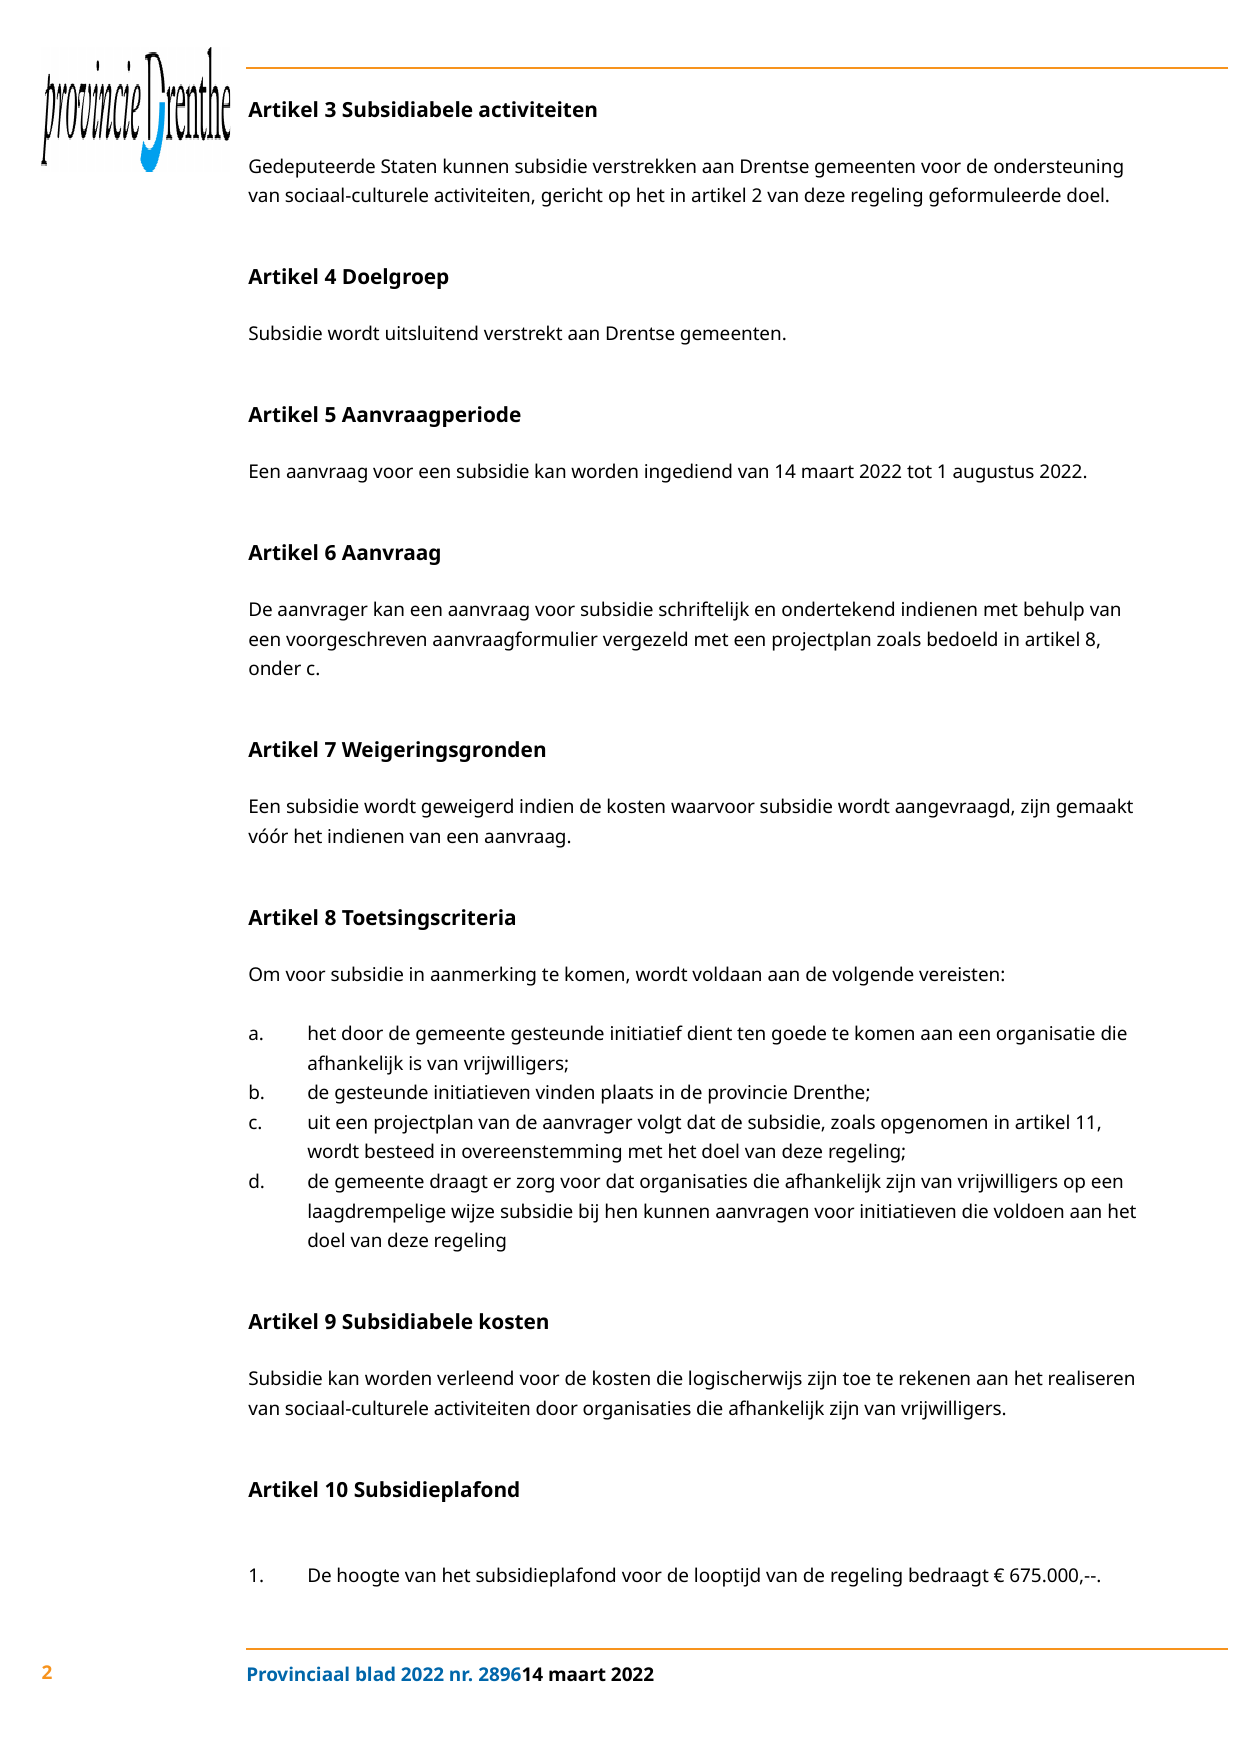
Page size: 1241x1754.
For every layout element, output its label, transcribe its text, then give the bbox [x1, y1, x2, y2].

text Artikel 6 Aanvraag [248, 538, 1152, 567]
text Subsidie wordt uitsluitend verstrekt aan Drentse gemeenten. [248, 320, 1152, 346]
text Artikel 9 Subsidiabele kosten [248, 1307, 1152, 1336]
list De hoogte van het subsidieplafond voor de looptijd van de regeling bedraagt € 675.000,--. [248, 1563, 1152, 1588]
list de gemeente draagt er zorg voor dat organisaties die afhankelijk zijn van vrijwilligers op een laagdrempelige wijze subsidie bij hen kunnen aanvragen voor initiatieven die voldoen aan het doel van deze regeling [248, 1168, 1152, 1253]
text Gedeputeerde Staten kunnen subsidie verstrekken aan Drentse gemeenten voor de ondersteuning van sociaal-culturele activiteiten, gericht op het in artikel 2 van deze regeling geformuleerde doel. [248, 153, 1152, 208]
list het door de gemeente gesteunde initiatief dient ten goede te komen aan een organisatie die afhankelijk is van vrijwilligers; [248, 1020, 1152, 1076]
text Artikel 3 Subsidiabele activiteiten [248, 95, 1152, 123]
text Artikel 7 Weigeringsgronden [248, 736, 1152, 764]
text De aanvrager kan een aanvraag voor subsidie schriftelijk en ondertekend indienen met behulp van een voorgeschreven aanvraagformulier vergezeld met een projectplan zoals bedoeld in artikel 8, onder c. [248, 596, 1152, 681]
list uit een projectplan van de aanvrager volgt dat de subsidie, zoals opgenomen in artikel 11, wordt besteed in overeenstemming met het doel van deze regeling; [248, 1109, 1152, 1164]
text Artikel 5 Aanvraagperiode [248, 400, 1152, 429]
text Een subsidie wordt geweigerd indien de kosten waarvoor subsidie wordt aangevraagd, zijn gemaakt vóór het indienen van een aanvraag. [248, 794, 1152, 849]
list de gesteunde initiatieven vinden plaats in de provincie Drenthe; [248, 1079, 1152, 1105]
picture [41, 47, 231, 172]
text Artikel 4 Doelgroep [248, 262, 1152, 291]
text Artikel 8 Toetsingscriteria [248, 903, 1152, 932]
text Subsidie kan worden verleend voor de kosten die logischerwijs zijn toe te rekenen aan het realiseren van sociaal-culturele activiteiten door organisaties die afhankelijk zijn van vrijwilligers. [248, 1366, 1152, 1421]
text Artikel 10 Subsidieplafond [248, 1475, 1152, 1503]
text Een aanvraag voor een subsidie kan worden ingediend van 14 maart 2022 tot 1 augustus 2022. [248, 458, 1152, 484]
text Om voor subsidie in aanmerking te komen, wordt voldaan aan de volgende vereisten: [248, 961, 1152, 987]
